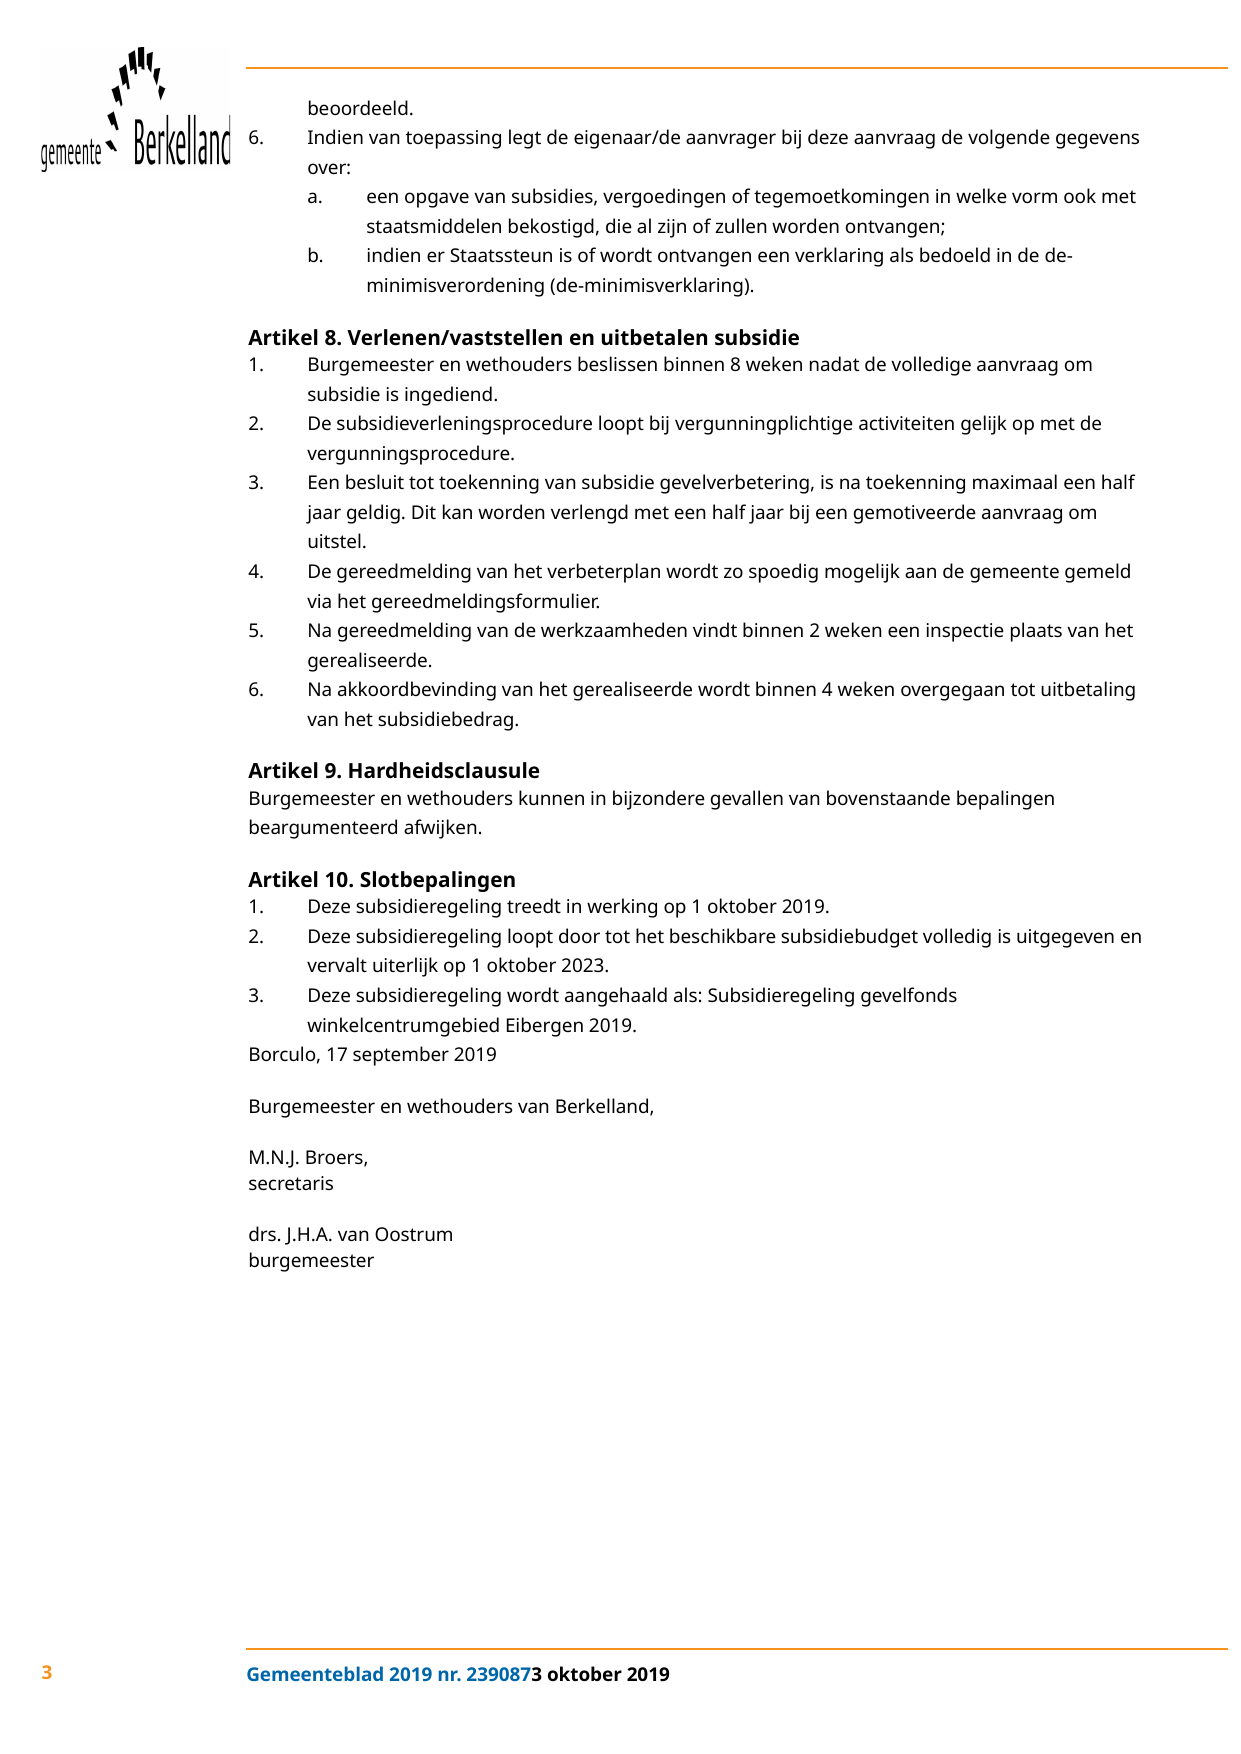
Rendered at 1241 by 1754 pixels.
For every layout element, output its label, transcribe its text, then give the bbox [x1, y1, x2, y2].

text secretaris [248, 1170, 1152, 1196]
list Na gereedmelding van de werkzaamheden vindt binnen 2 weken een inspectie plaats van het gerealiseerde. [248, 617, 1152, 673]
text Artikel 8. Verlenen/vaststellen en uitbetalen subsidie [248, 323, 1152, 351]
list indien er Staatssteun is of wordt ontvangen een verklaring als bedoeld in de de-minimisverordening (de-minimisverklaring). [307, 243, 1152, 298]
list Indien van toepassing legt de eigenaar/de aanvrager bij deze aanvraag de volgende gegevens over: [248, 124, 1152, 180]
text Artikel 10. Slotbepalingen [248, 865, 1152, 893]
list beoordeeld. [248, 95, 1152, 121]
picture [41, 47, 231, 172]
text Burgemeester en wethouders kunnen in bijzondere gevallen van bovenstaande bepalingen beargumenteerd afwijken. [248, 785, 1152, 840]
list Deze subsidieregeling loopt door tot het beschikbare subsidiebudget volledig is uitgegeven en vervalt uiterlijk op 1 oktober 2023. [248, 923, 1152, 978]
text burgemeester [248, 1247, 1152, 1273]
list Deze subsidieregeling wordt aangehaald als: Subsidieregeling gevelfonds winkelcentrumgebied Eibergen 2019. [248, 982, 1152, 1037]
list De gereedmelding van het verbeterplan wordt zo spoedig mogelijk aan de gemeente gemeld via het gereedmeldingsformulier. [248, 558, 1152, 613]
text Artikel 9. Hardheidsclausule [248, 757, 1152, 785]
text Burgemeester en wethouders van Berkelland, [248, 1093, 1152, 1118]
list Een besluit tot toekenning van subsidie gevelverbetering, is na toekenning maximaal een half jaar geldig. Dit kan worden verlengd met een half jaar bij een gemotiveerde aanvraag om uitstel. [248, 469, 1152, 554]
text drs. J.H.A. van Oostrum [248, 1221, 1152, 1247]
list De subsidieverleningsprocedure loopt bij vergunningplichtige activiteiten gelijk op met de vergunningsprocedure. [248, 410, 1152, 466]
list Na akkoordbevinding van het gerealiseerde wordt binnen 4 weken overgegaan tot uitbetaling van het subsidiebedrag. [248, 677, 1152, 732]
list Deze subsidieregeling treedt in werking op 1 oktober 2019. [248, 893, 1152, 919]
list Burgemeester en wethouders beslissen binnen 8 weken nadat de volledige aanvraag om subsidie is ingediend. [248, 351, 1152, 406]
list een opgave van subsidies, vergoedingen of tegemoetkomingen in welke vorm ook met staatsmiddelen bekostigd, die al zijn of zullen worden ontvangen; [307, 183, 1152, 239]
text M.N.J. Broers, [248, 1144, 1152, 1170]
text Borculo, 17 september 2019 [248, 1041, 1152, 1067]
